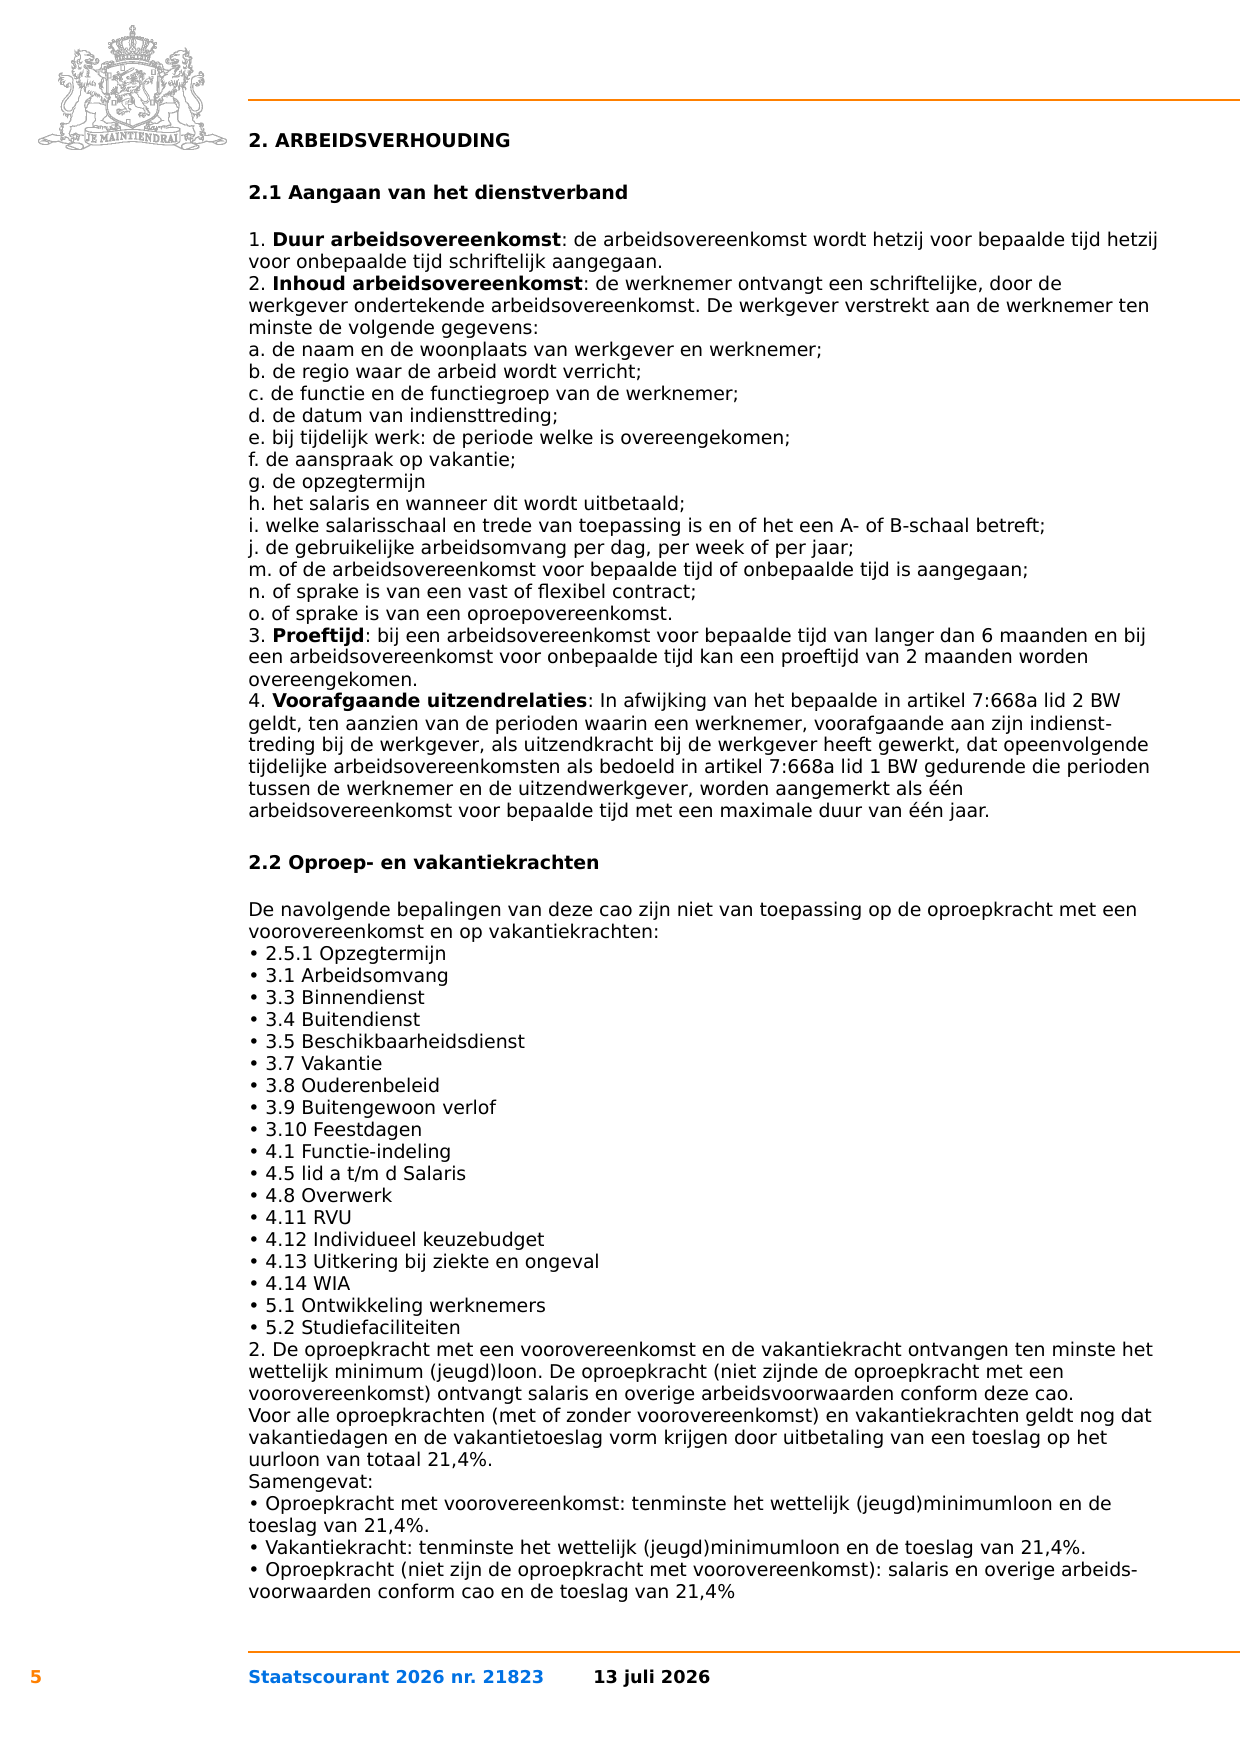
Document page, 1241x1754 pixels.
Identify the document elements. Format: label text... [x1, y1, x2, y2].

text 2. Inhoud arbeidsovereenkomst: de werknemer ontvangt een schriftelijke, door de werkgever ondertekende arbeidsovereenkomst. De werkgever verstrekt aan de werknemer ten minste de volgende gegevens: [248, 273, 1163, 339]
subtitle 2. ARBEIDSVERHOUDING [248, 130, 1163, 152]
text • Oproepkracht (niet zijn de oproepkracht met voorovereenkomst): salaris en overige arbeids-voorwaarden conform cao en de toeslag van 21,4% [248, 1559, 1163, 1603]
text j. de gebruikelijke arbeidsomvang per dag, per week of per jaar; [248, 537, 1163, 558]
text • 3.9 Buitengewoon verlof [248, 1097, 1163, 1119]
text 3. Proeftijd: bij een arbeidsovereenkomst voor bepaalde tijd van langer dan 6 maanden en bij een arbeidsovereenkomst voor onbepaalde tijd kan een proeftijd van 2 maanden worden overeengekomen. [248, 624, 1163, 690]
subtitle 2.1 Aangaan van het dienstverband [248, 182, 1163, 204]
text • Vakantiekracht: tenminste het wettelijk (jeugd)minimumloon en de toeslag van 21,4%. [248, 1537, 1163, 1559]
text • 2.5.1 Opzegtermijn [248, 943, 1163, 965]
text i. welke salarisschaal en trede van toepassing is en of het een A- of B-schaal betreft; [248, 514, 1163, 537]
text g. de opzegtermijn [248, 471, 1163, 493]
text b. de regio waar de arbeid wordt verricht; [248, 361, 1163, 383]
text • 3.4 Buitendienst [248, 1009, 1163, 1031]
text m. of de arbeidsovereenkomst voor bepaalde tijd of onbepaalde tijd is aangegaan; [248, 558, 1163, 581]
text • 3.8 Ouderenbeleid [248, 1075, 1163, 1097]
text f. de aanspraak op vakantie; [248, 449, 1163, 471]
text 1. Duur arbeidsovereenkomst: de arbeidsovereenkomst wordt hetzij voor bepaalde tijd hetzij voor onbepaalde tijd schriftelijk aangegaan. [248, 229, 1163, 273]
text • 4.8 Overwerk [248, 1185, 1163, 1207]
text a. de naam en de woonplaats van werkgever en werknemer; [248, 339, 1163, 361]
text n. of sprake is van een vast of flexibel contract; [248, 581, 1163, 602]
text • 3.5 Beschikbaarheidsdienst [248, 1031, 1163, 1053]
text • 4.12 Individueel keuzebudget [248, 1229, 1163, 1251]
text • 4.5 lid a t/m d Salaris [248, 1163, 1163, 1185]
text • 3.3 Binnendienst [248, 987, 1163, 1009]
text • 5.2 Studiefaciliteiten [248, 1317, 1163, 1339]
text 2. De oproepkracht met een voorovereenkomst en de vakantiekracht ontvangen ten minste het wettelijk minimum (jeugd)loon. De oproepkracht (niet zijnde de oproepkracht met een voorovereenkomst) ontvangt salaris en overige arbeidsvoorwaarden conform deze cao. [248, 1339, 1163, 1405]
text • 4.14 WIA [248, 1273, 1163, 1295]
text h. het salaris en wanneer dit wordt uitbetaald; [248, 493, 1163, 514]
text De navolgende bepalingen van deze cao zijn niet van toepassing op de oproepkracht met een voorovereenkomst en op vakantiekrachten: [248, 899, 1163, 943]
text 4. Voorafgaande uitzendrelaties: In afwijking van het bepaalde in artikel 7:668a lid 2 BW geldt, ten aanzien van de perioden waarin een werknemer, voorafgaande aan zijn indienst­treding bij de werkgever, als uitzendkracht bij de werkgever heeft gewerkt, dat opeenvolgende tijdelijke arbeidsovereenkomsten als bedoeld in artikel 7:668a lid 1 BW gedurende die perioden tussen de werknemer en de uitzendwerkgever, worden aangemerkt als één arbeidsovereenkomst voor bepaalde tijd met een maximale duur van één jaar. [248, 690, 1163, 822]
text • 3.10 Feestdagen [248, 1119, 1163, 1141]
text • 3.7 Vakantie [248, 1053, 1163, 1075]
text • 3.1 Arbeidsomvang [248, 965, 1163, 987]
text e. bij tijdelijk werk: de periode welke is overeengekomen; [248, 427, 1163, 449]
text • 5.1 Ontwikkeling werknemers [248, 1295, 1163, 1317]
text • 4.1 Functie-indeling [248, 1141, 1163, 1163]
text d. de datum van indiensttreding; [248, 405, 1163, 427]
text • 4.11 RVU [248, 1207, 1163, 1229]
text Samengevat: [248, 1471, 1163, 1493]
text • Oproepkracht met voorovereenkomst: tenminste het wettelijk (jeugd)minimumloon en de toeslag van 21,4%. [248, 1493, 1163, 1537]
text • 4.13 Uitkering bij ziekte en ongeval [248, 1251, 1163, 1273]
text Voor alle oproepkrachten (met of zonder voorovereenkomst) en vakantiekrachten geldt nog dat vakantiedagen en de vakantietoeslag vorm krijgen door uitbetaling van een toeslag op het uurloon van totaal 21,4%. [248, 1405, 1163, 1471]
picture [38, 25, 227, 150]
subtitle 2.2 Oproep- en vakantiekrachten [248, 852, 1163, 874]
text c. de functie en de functiegroep van de werknemer; [248, 383, 1163, 405]
text o. of sprake is van een oproepovereenkomst. [248, 602, 1163, 624]
